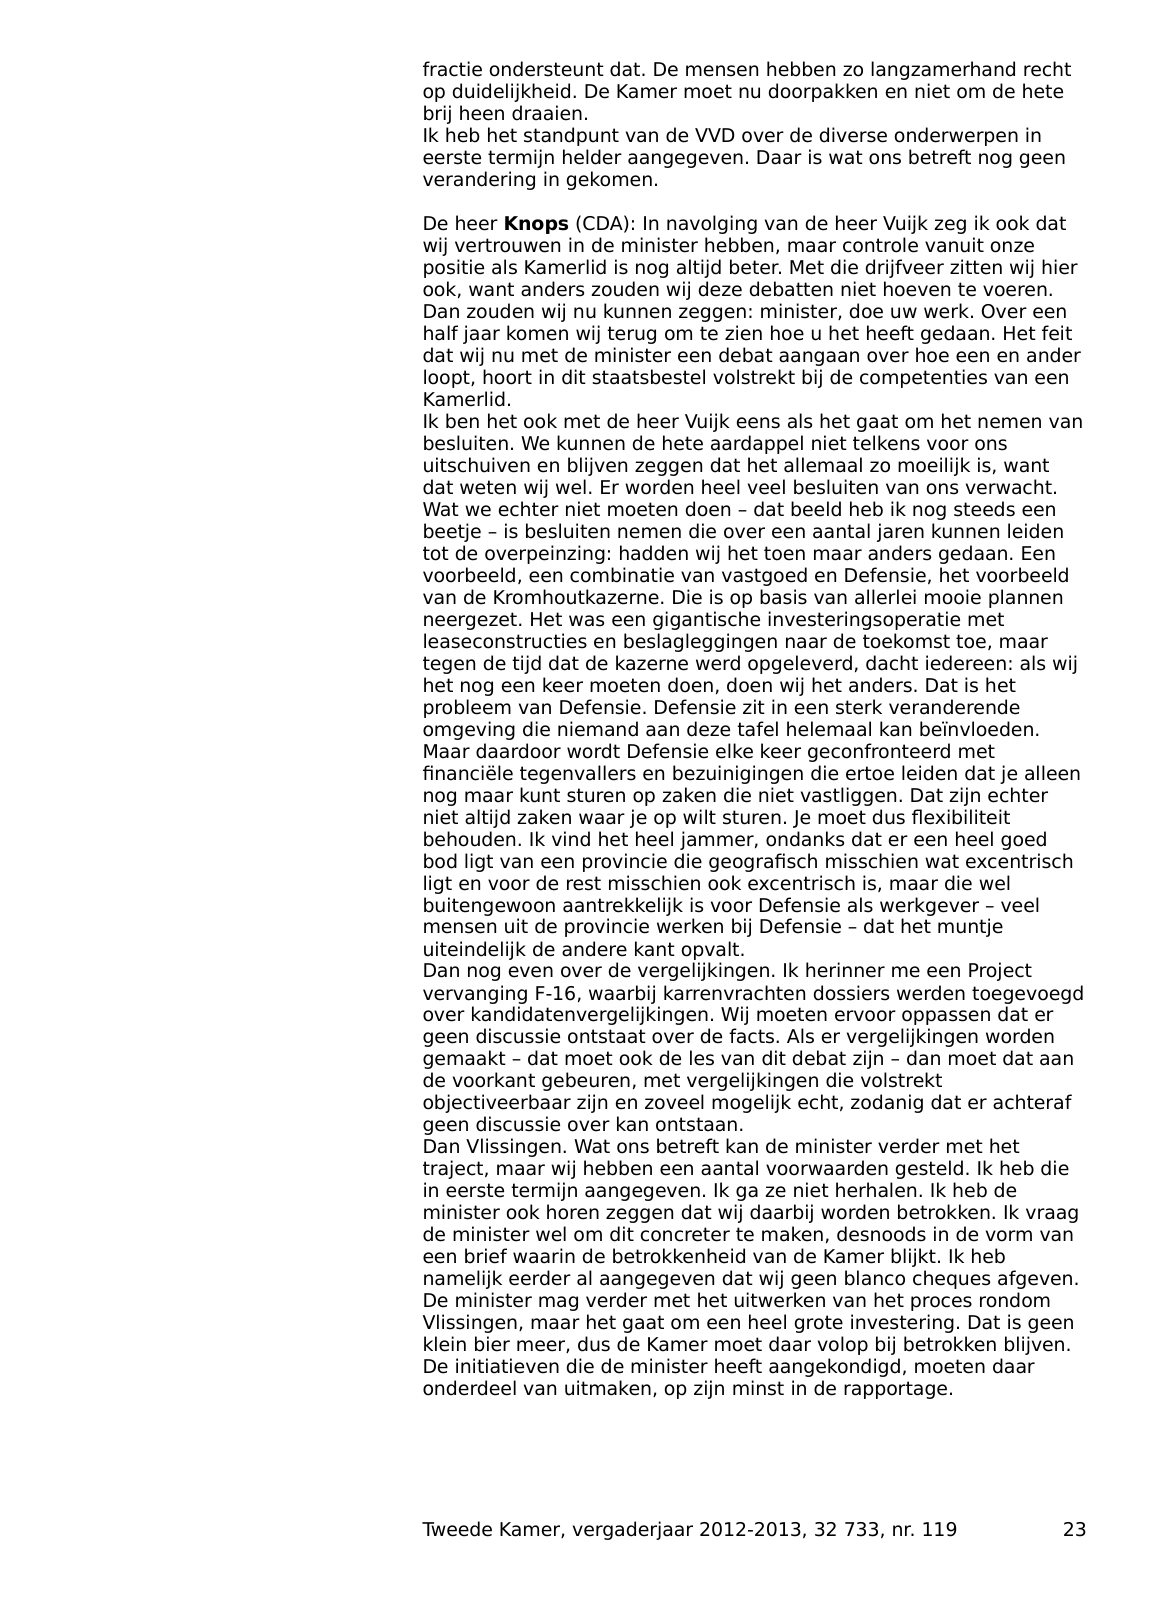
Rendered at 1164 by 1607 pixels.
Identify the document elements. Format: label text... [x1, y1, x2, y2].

text De heer Knops (CDA): In navolging van de heer Vuijk zeg ik ook dat wij vertrouwen in de minister hebben, maar controle vanuit onze positie als Kamerlid is nog altijd beter. Met die drijfveer zitten wij hier ook, want anders zouden wij deze debatten niet hoeven te voeren. Dan zouden wij nu kunnen zeggen: minister, doe uw werk. Over een half jaar komen wij terug om te zien hoe u het heeft gedaan. Het feit dat wij nu met de minister een debat aangaan over hoe een en ander loopt, hoort in dit staatsbestel volstrekt bij de competenties van een Kamerlid. [422, 213, 1087, 411]
text Ik heb het standpunt van de VVD over de diverse onderwerpen in eerste termijn helder aangegeven. Daar is wat ons betreft nog geen verandering in gekomen. [422, 125, 1087, 191]
text Dan nog even over de vergelijkingen. Ik herinner me een Project vervanging F-16, waarbij karrenvrachten dossiers werden toegevoegd over kandidatenvergelijkingen. Wij moeten ervoor oppassen dat er geen discussie ontstaat over de facts. Als er vergelijkingen worden gemaakt – dat moet ook de les van dit debat zijn – dan moet dat aan de voorkant gebeuren, met vergelijkingen die volstrekt objectiveerbaar zijn en zoveel mogelijk echt, zodanig dat er achteraf geen discussie over kan ontstaan. [422, 960, 1087, 1136]
text Dan Vlissingen. Wat ons betreft kan de minister verder met het traject, maar wij hebben een aantal voorwaarden gesteld. Ik heb die in eerste termijn aangegeven. Ik ga ze niet herhalen. Ik heb de minister ook horen zeggen dat wij daarbij worden betrokken. Ik vraag de minister wel om dit concreter te maken, desnoods in de vorm van een brief waarin de betrokkenheid van de Kamer blijkt. Ik heb namelijk eerder al aangegeven dat wij geen blanco cheques afgeven. De minister mag verder met het uitwerken van het proces rondom Vlissingen, maar het gaat om een heel grote investering. Dat is geen klein bier meer, dus de Kamer moet daar volop bij betrokken blijven. De initiatieven die de minister heeft aangekondigd, moeten daar onderdeel van uitmaken, op zijn minst in de rapportage. [422, 1136, 1087, 1400]
text Ik ben het ook met de heer Vuijk eens als het gaat om het nemen van besluiten. We kunnen de hete aardappel niet telkens voor ons uitschuiven en blijven zeggen dat het allemaal zo moeilijk is, want dat weten wij wel. Er worden heel veel besluiten van ons verwacht. Wat we echter niet moeten doen – dat beeld heb ik nog steeds een beetje – is besluiten nemen die over een aantal jaren kunnen leiden tot de overpeinzing: hadden wij het toen maar anders gedaan. Een voorbeeld, een combinatie van vastgoed en Defensie, het voorbeeld van de Kromhoutkazerne. Die is op basis van allerlei mooie plannen neergezet. Het was een gigantische investeringsoperatie met leaseconstructies en beslagleggingen naar de toekomst toe, maar tegen de tijd dat de kazerne werd opgeleverd, dacht iedereen: als wij het nog een keer moeten doen, doen wij het anders. Dat is het probleem van Defensie. Defensie zit in een sterk veranderende omgeving die niemand aan deze tafel helemaal kan beïnvloeden. Maar daardoor wordt Defensie elke keer geconfronteerd met financiële tegenvallers en bezuinigingen die ertoe leiden dat je alleen nog maar kunt sturen op zaken die niet vastliggen. Dat zijn echter niet altijd zaken waar je op wilt sturen. Je moet dus flexibiliteit behouden. Ik vind het heel jammer, ondanks dat er een heel goed bod ligt van een provincie die geografisch misschien wat excentrisch ligt en voor de rest misschien ook excentrisch is, maar die wel buitengewoon aantrekkelijk is voor Defensie als werkgever – veel mensen uit de provincie werken bij Defensie – dat het muntje uiteindelijk de andere kant opvalt. [422, 411, 1087, 960]
text fractie ondersteunt dat. De mensen hebben zo langzamerhand recht op duidelijkheid. De Kamer moet nu doorpakken en niet om de hete brij heen draaien. [422, 59, 1087, 125]
